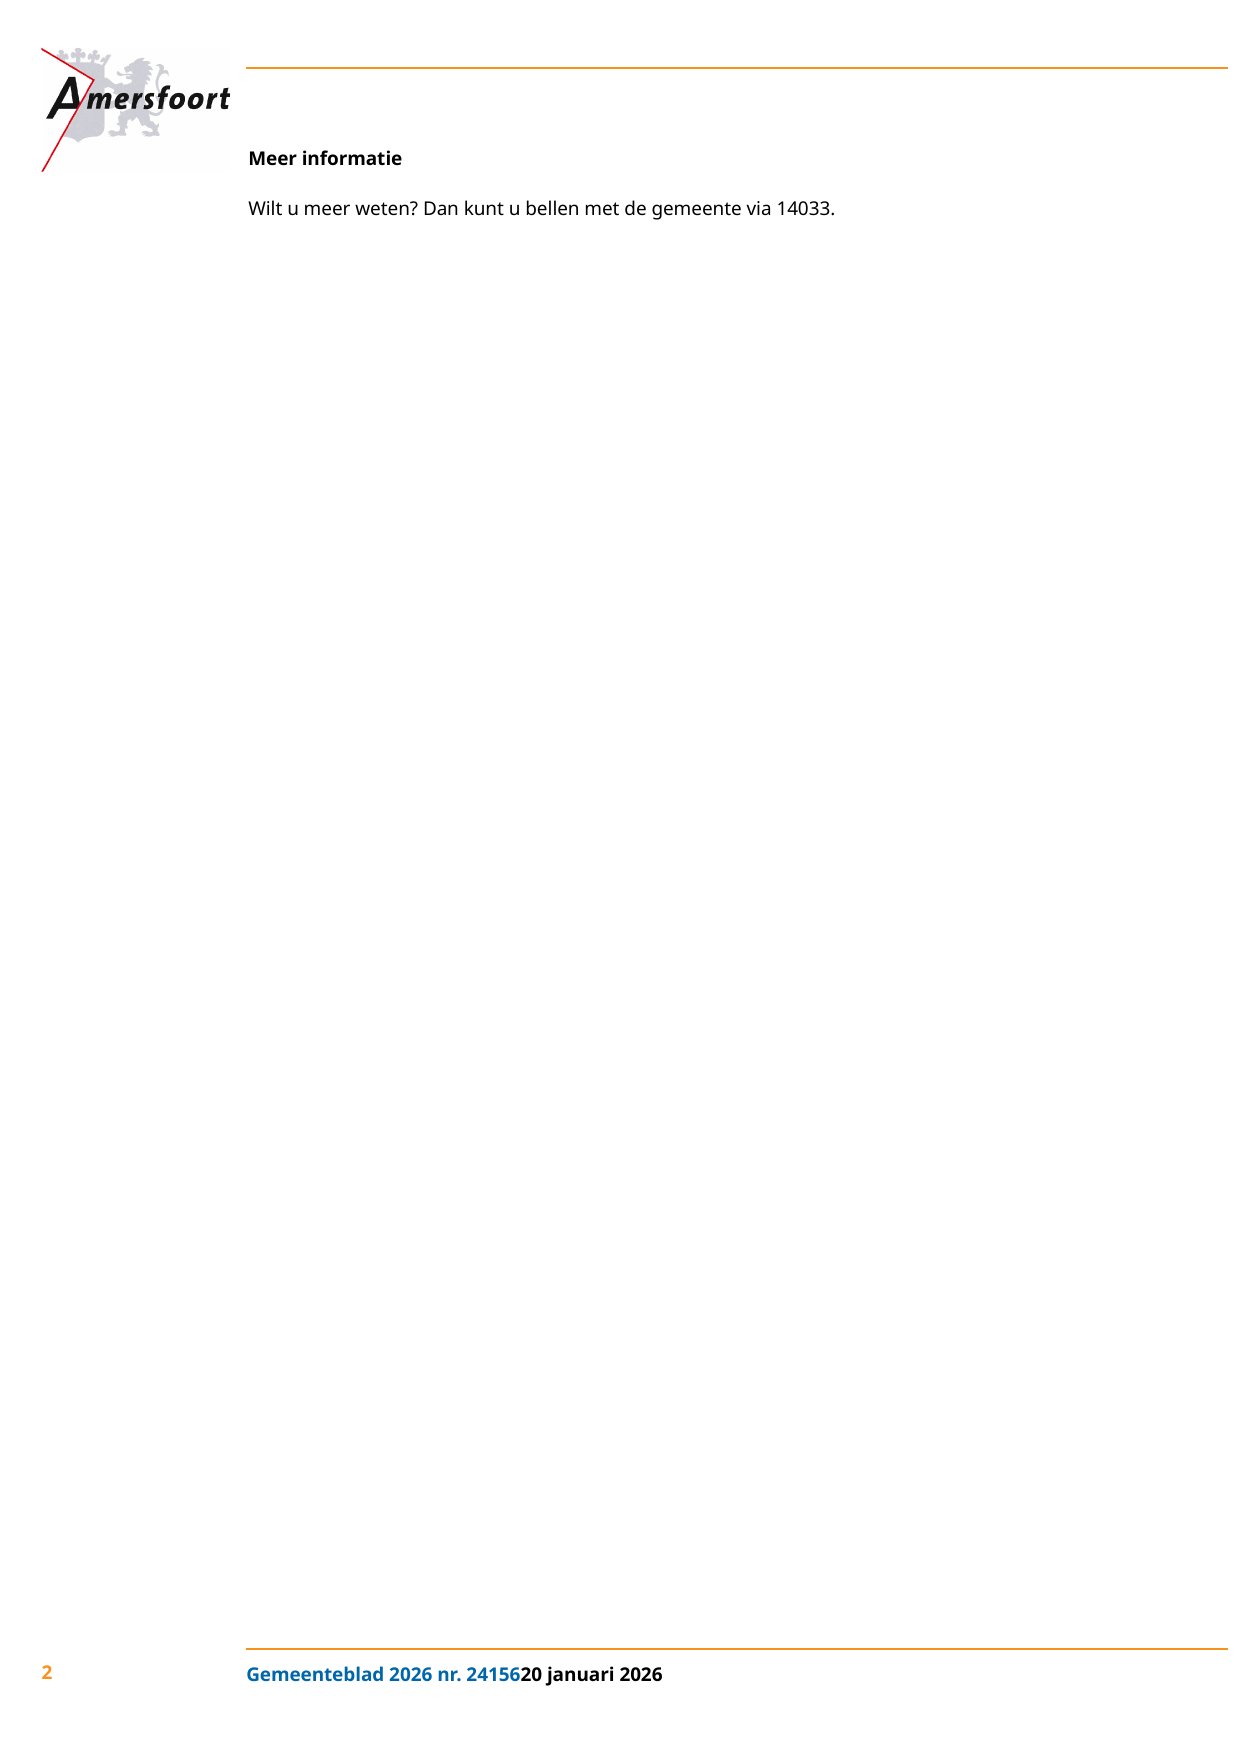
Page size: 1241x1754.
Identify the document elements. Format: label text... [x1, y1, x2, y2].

picture [41, 47, 231, 172]
text Meer informatie [248, 145, 1152, 171]
text Wilt u meer weten? Dan kunt u bellen met de gemeente via 14033. [248, 196, 1152, 221]
